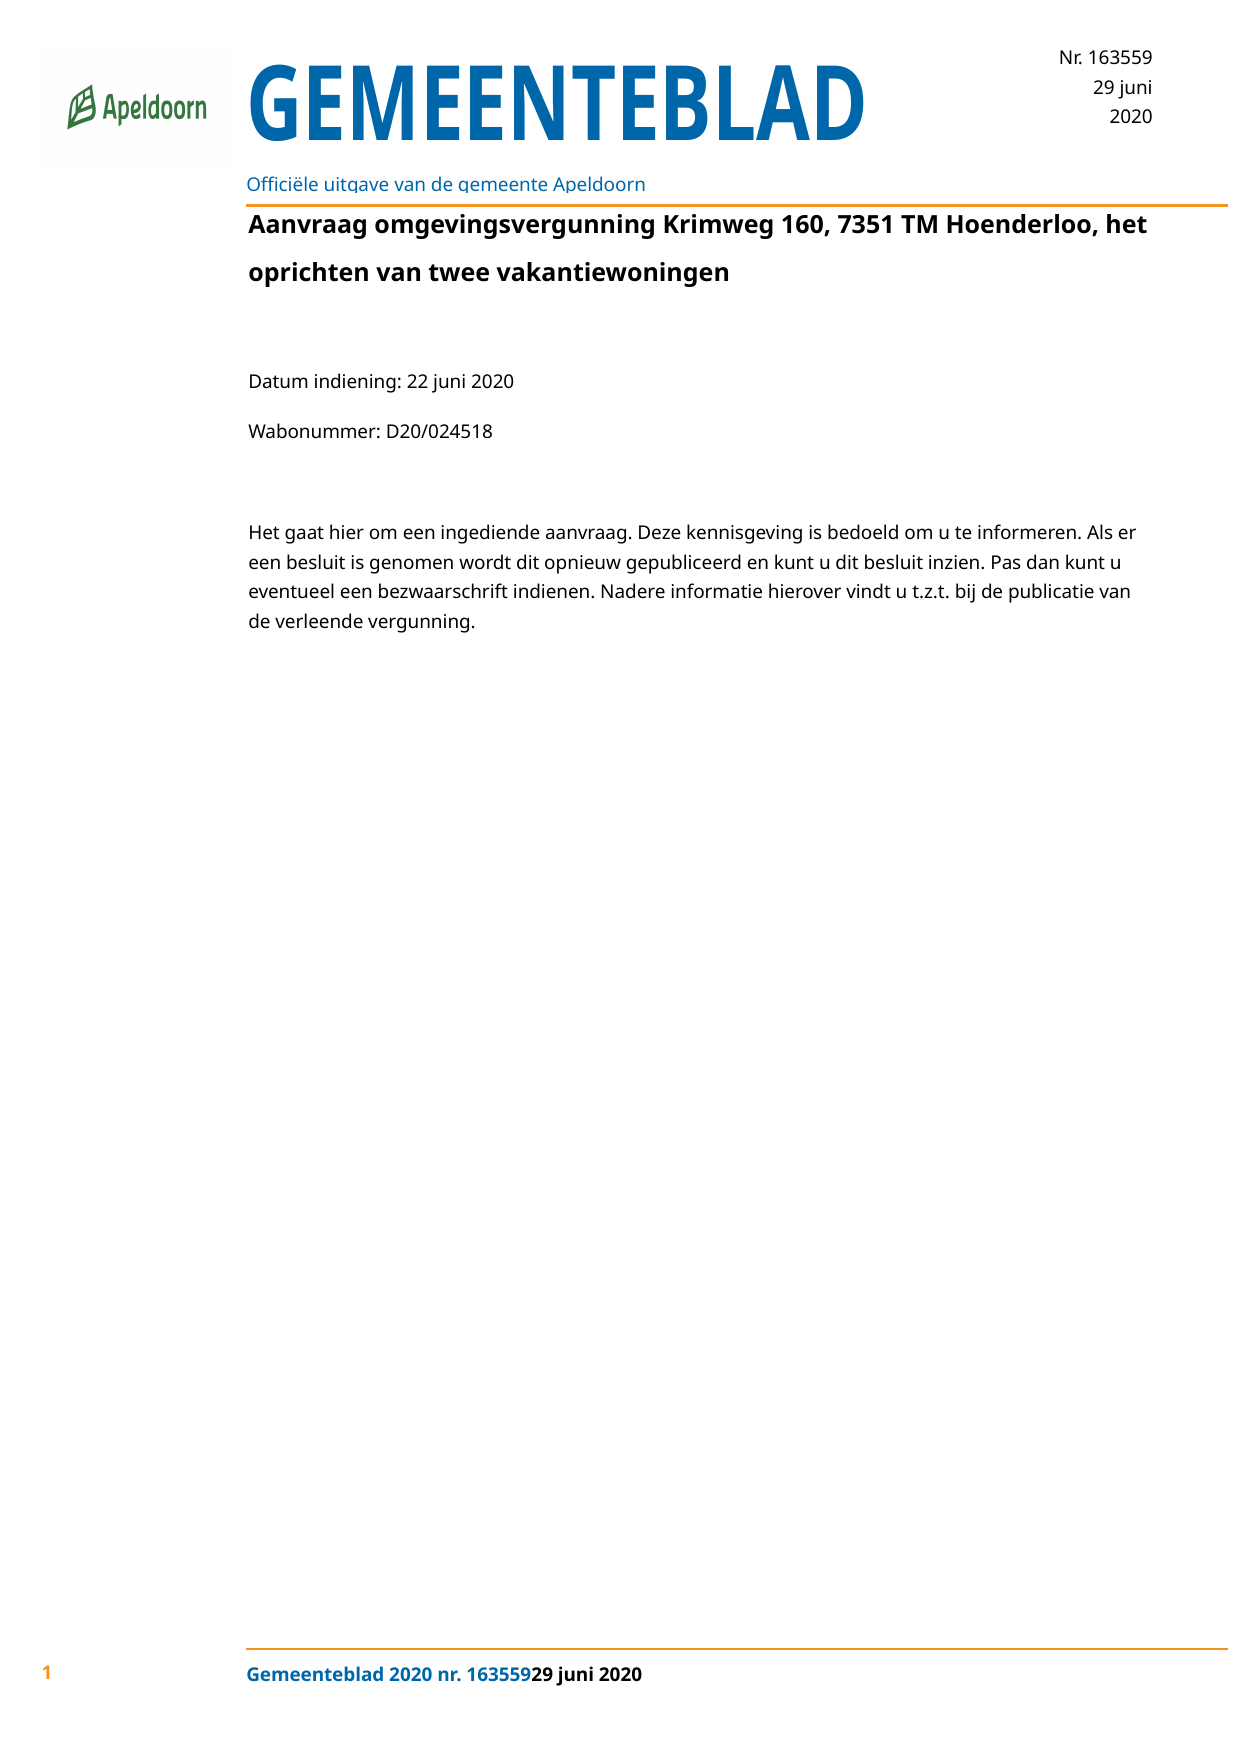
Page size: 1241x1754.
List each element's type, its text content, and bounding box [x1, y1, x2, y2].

picture [41, 47, 231, 172]
text Datum indiening: 22 juni 2020 [248, 368, 1152, 394]
text Aanvraag omgevingsvergunning Krimweg 160, 7351 TM Hoenderloo, het oprichten van twee vakantiewoningen [248, 207, 1152, 288]
text Het gaat hier om een ingediende aanvraag. Deze kennisgeving is bedoeld om u te informeren. Als er een besluit is genomen wordt dit opnieuw gepubliceerd en kunt u dit besluit inzien. Pas dan kunt u eventueel een bezwaarschrift indienen. Nadere informatie hierover vindt u t.z.t. bij de publicatie van de verleende vergunning. [248, 519, 1152, 634]
text Wabonummer: D20/024518 [248, 419, 1152, 444]
